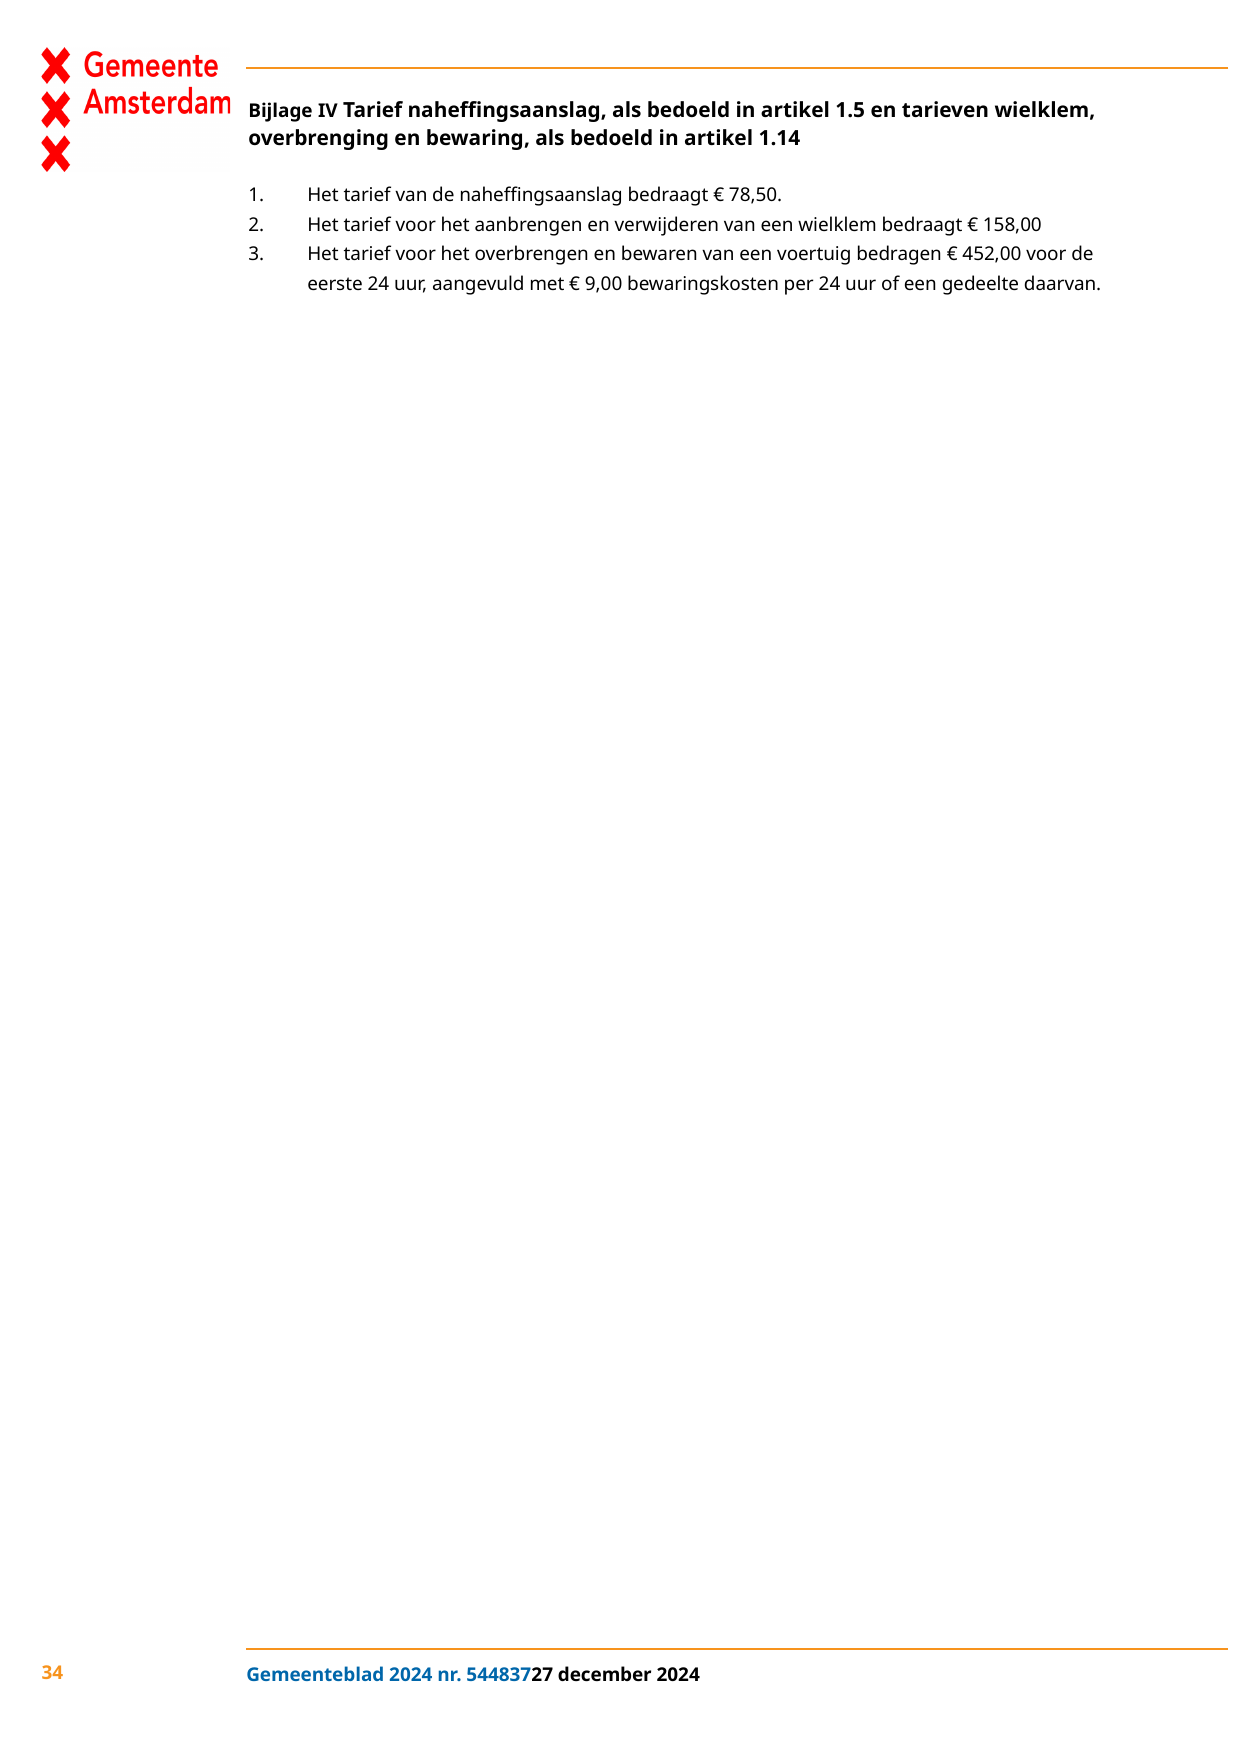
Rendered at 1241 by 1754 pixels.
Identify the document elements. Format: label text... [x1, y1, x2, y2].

list Het tarief voor het aanbrengen en verwijderen van een wielklem bedraagt € 158,00 [248, 211, 1152, 237]
list Het tarief van de naheffingsaanslag bedraagt € 78,50. [248, 181, 1152, 207]
picture [41, 47, 231, 172]
text Bijlage IV Tarief naheffingsaanslag, als bedoeld in artikel 1.5 en tarieven wielklem, overbrenging en bewaring, als bedoeld in artikel 1.14 [248, 95, 1152, 152]
list Het tarief voor het overbrengen en bewaren van een voertuig bedragen € 452,00 voor de eerste 24 uur, aangevuld met € 9,00 bewaringskosten per 24 uur of een gedeelte daarvan. [248, 241, 1152, 296]
